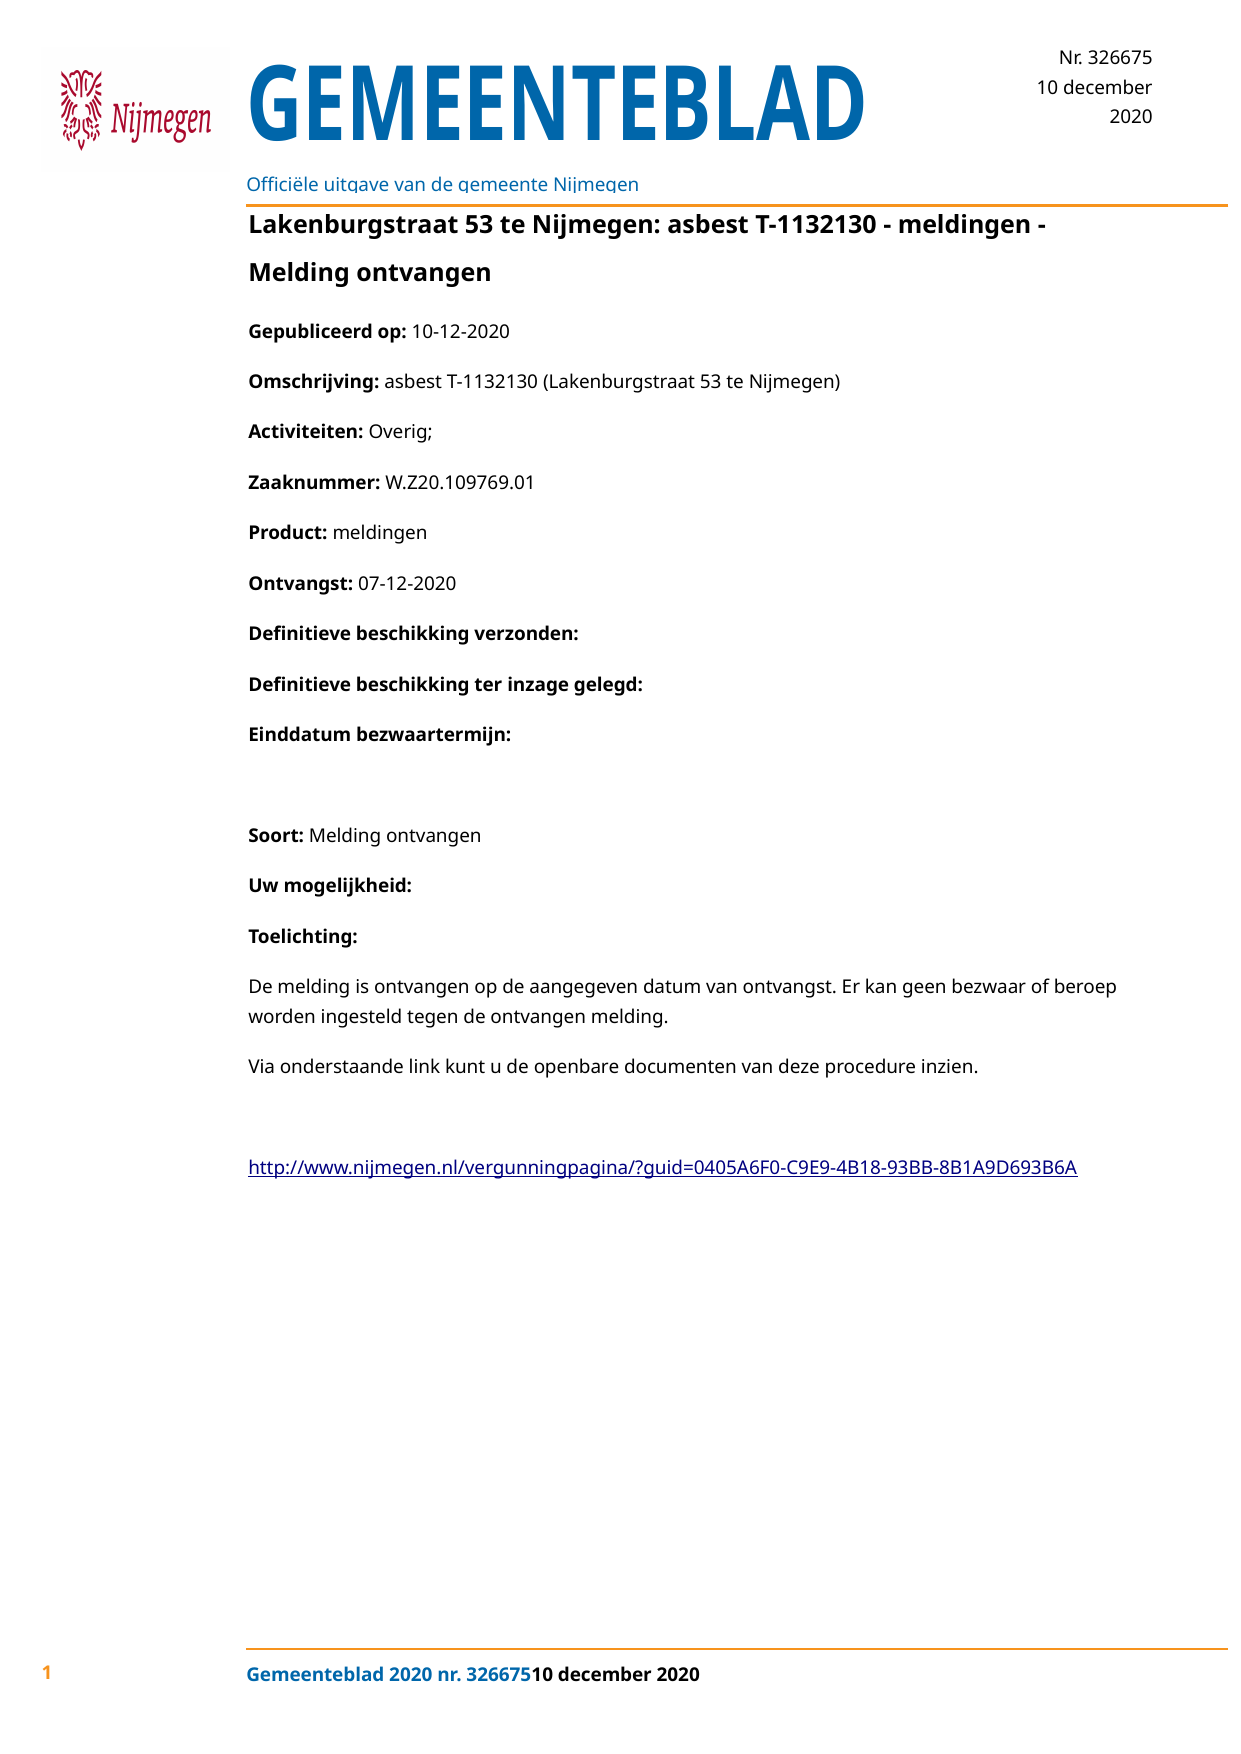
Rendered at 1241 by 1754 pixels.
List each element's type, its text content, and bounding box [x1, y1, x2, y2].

text Uw mogelijkheid: [248, 872, 1152, 898]
text Lakenburgstraat 53 te Nijmegen: asbest T-1132130 - meldingen - Melding ontvangen [248, 207, 1152, 288]
text http://www.nijmegen.nl/vergunningpagina/?guid=0405A6F0-C9E9-4B18-93BB-8B1A9D693B6A [248, 1154, 1152, 1180]
text Gepubliceerd op: 10-12-2020 [248, 318, 1152, 344]
text Product: meldingen [248, 519, 1152, 545]
text Via onderstaande link kunt u de openbare documenten van deze procedure inzien. [248, 1053, 1152, 1079]
text Soort: Melding ontvangen [248, 822, 1152, 848]
picture [41, 47, 231, 172]
text De melding is ontvangen op de aangegeven datum van ontvangst. Er kan geen bezwaar of beroep worden ingesteld tegen de ontvangen melding. [248, 973, 1152, 1029]
text Einddatum bezwaartermijn: [248, 721, 1152, 747]
text Definitieve beschikking verzonden: [248, 620, 1152, 646]
text Activiteiten: Overig; [248, 419, 1152, 444]
text Omschrijving: asbest T-1132130 (Lakenburgstraat 53 te Nijmegen) [248, 368, 1152, 394]
text Toelichting: [248, 923, 1152, 949]
text Ontvangst: 07-12-2020 [248, 570, 1152, 596]
text Definitieve beschikking ter inzage gelegd: [248, 671, 1152, 697]
text Zaaknummer: W.Z20.109769.01 [248, 469, 1152, 495]
